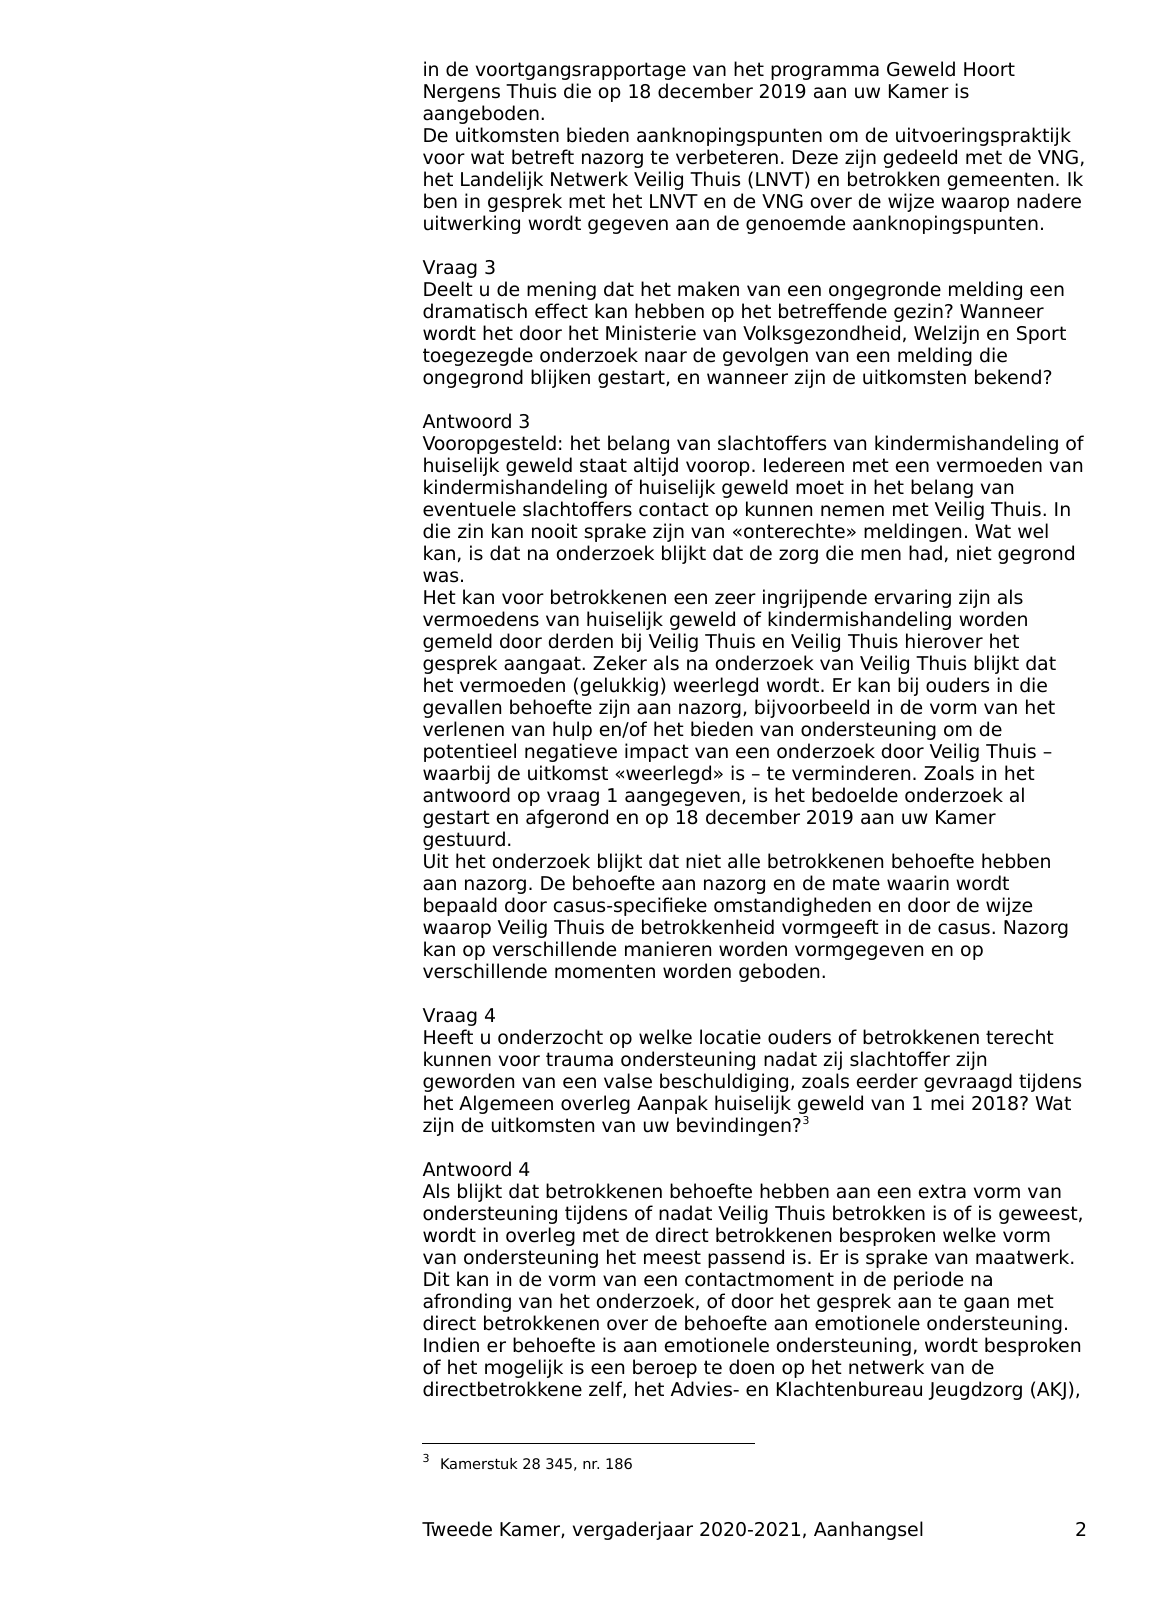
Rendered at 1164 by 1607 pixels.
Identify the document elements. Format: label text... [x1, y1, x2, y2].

text Antwoord 3 [422, 411, 1087, 433]
text in de voortgangsrapportage van het programma Geweld Hoort Nergens Thuis die op 18 december 2019 aan uw Kamer is aangeboden. [422, 59, 1087, 125]
text Deelt u de mening dat het maken van een ongegronde melding een dramatisch effect kan hebben op het betreffende gezin? Wanneer wordt het door het Ministerie van Volksgezondheid, Welzijn en Sport toegezegde onderzoek naar de gevolgen van een melding die ongegrond blijken gestart, en wanneer zijn de uitkomsten bekend? [422, 279, 1087, 389]
text Vooropgesteld: het belang van slachtoffers van kindermishandeling of huiselijk geweld staat altijd voorop. Iedereen met een vermoeden van kindermishandeling of huiselijk geweld moet in het belang van eventuele slachtoffers contact op kunnen nemen met Veilig Thuis. In die zin kan nooit sprake zijn van «onterechte» meldingen. Wat wel kan, is dat na onderzoek blijkt dat de zorg die men had, niet gegrond was. [422, 433, 1087, 587]
text De uitkomsten bieden aanknopingspunten om de uitvoeringspraktijk voor wat betreft nazorg te verbeteren. Deze zijn gedeeld met de VNG, het Landelijk Netwerk Veilig Thuis (LNVT) en betrokken gemeenten. Ik ben in gesprek met het LNVT en de VNG over de wijze waarop nadere uitwerking wordt gegeven aan de genoemde aanknopingspunten. [422, 125, 1087, 235]
text Uit het onderzoek blijkt dat niet alle betrokkenen behoefte hebben aan nazorg. De behoefte aan nazorg en de mate waarin wordt bepaald door casus-specifieke omstandigheden en door de wijze waarop Veilig Thuis de betrokkenheid vormgeeft in de casus. Nazorg kan op verschillende manieren worden vormgegeven en op verschillende momenten worden geboden. [422, 851, 1087, 983]
text Vraag 4 [422, 1005, 1087, 1027]
text Als blijkt dat betrokkenen behoefte hebben aan een extra vorm van ondersteuning tijdens of nadat Veilig Thuis betrokken is of is geweest, wordt in overleg met de direct betrokkenen besproken welke vorm van ondersteuning het meest passend is. Er is sprake van maatwerk. Dit kan in de vorm van een contactmoment in de periode na afronding van het onderzoek, of door het gesprek aan te gaan met direct betrokkenen over de behoefte aan emotionele ondersteuning. Indien er behoefte is aan emotionele ondersteuning, wordt besproken of het mogelijk is een beroep te doen op het netwerk van de directbetrokkene zelf, het Advies- en Klachtenbureau Jeugdzorg (AKJ), [422, 1181, 1087, 1401]
text Vraag 3 [422, 257, 1087, 279]
text Heeft u onderzocht op welke locatie ouders of betrokkenen terecht kunnen voor trauma ondersteuning nadat zij slachtoffer zijn geworden van een valse beschuldiging, zoals eerder gevraagd tijdens het Algemeen overleg Aanpak huiselijk geweld van 1 mei 2018? Wat zijn de uitkomsten van uw bevindingen? [422, 1027, 1087, 1137]
text Kamerstuk 28 345, nr. 186 [422, 1452, 1087, 1474]
text Antwoord 4 [422, 1159, 1087, 1181]
text Het kan voor betrokkenen een zeer ingrijpende ervaring zijn als vermoedens van huiselijk geweld of kindermishandeling worden gemeld door derden bij Veilig Thuis en Veilig Thuis hierover het gesprek aangaat. Zeker als na onderzoek van Veilig Thuis blijkt dat het vermoeden (gelukkig) weerlegd wordt. Er kan bij ouders in die gevallen behoefte zijn aan nazorg, bijvoorbeeld in de vorm van het verlenen van hulp en/of het bieden van ondersteuning om de potentieel negatieve impact van een onderzoek door Veilig Thuis – waarbij de uitkomst «weerlegd» is – te verminderen. Zoals in het antwoord op vraag 1 aangegeven, is het bedoelde onderzoek al gestart en afgerond en op 18 december 2019 aan uw Kamer gestuurd. [422, 587, 1087, 851]
